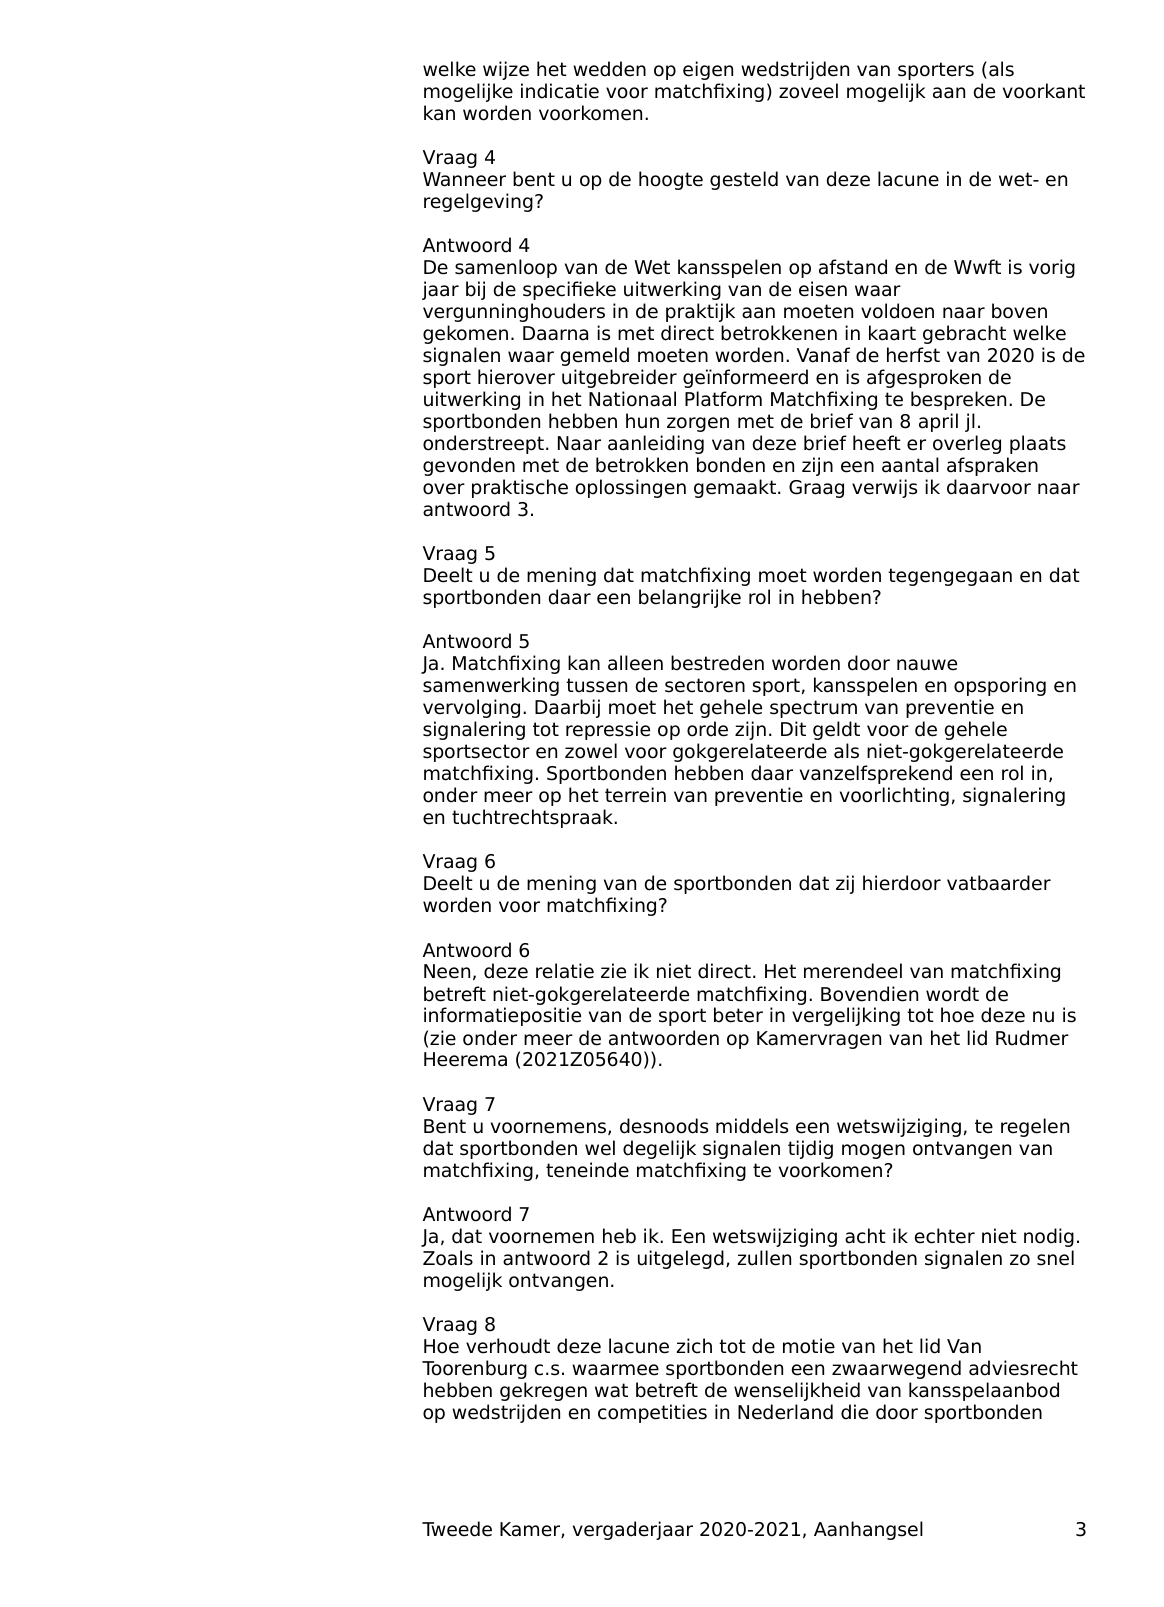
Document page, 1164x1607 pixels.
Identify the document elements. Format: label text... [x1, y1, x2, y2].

text Vraag 4 [422, 147, 1087, 169]
text Antwoord 6 [422, 939, 1087, 961]
text Deelt u de mening dat matchfixing moet worden tegengegaan en dat sportbonden daar een belangrijke rol in hebben? [422, 565, 1087, 609]
text Wanneer bent u op de hoogte gesteld van deze lacune in de wet- en regelgeving? [422, 169, 1087, 213]
text Antwoord 4 [422, 235, 1087, 257]
text Vraag 7 [422, 1093, 1087, 1116]
text Neen, deze relatie zie ik niet direct. Het merendeel van matchfixing betreft niet-gokgerelateerde matchfixing. Bovendien wordt de informatiepositie van de sport beter in vergelijking tot hoe deze nu is (zie onder meer de antwoorden op Kamervragen van het lid Rudmer Heerema (2021Z05640)). [422, 961, 1087, 1071]
text Deelt u de mening van de sportbonden dat zij hierdoor vatbaarder worden voor matchfixing? [422, 873, 1087, 917]
text Hoe verhoudt deze lacune zich tot de motie van het lid Van Toorenburg c.s. waarmee sportbonden een zwaarwegend adviesrecht hebben gekregen wat betreft de wenselijkheid van kansspelaanbod op wedstrijden en competities in Nederland die door sportbonden [422, 1336, 1087, 1424]
text Bent u voornemens, desnoods middels een wetswijziging, te regelen dat sportbonden wel degelijk signalen tijdig mogen ontvangen van matchfixing, teneinde matchfixing te voorkomen? [422, 1116, 1087, 1181]
text Ja. Matchfixing kan alleen bestreden worden door nauwe samenwerking tussen de sectoren sport, kansspelen en opsporing en vervolging. Daarbij moet het gehele spectrum van preventie en signalering tot repressie op orde zijn. Dit geldt voor de gehele sportsector en zowel voor gokgerelateerde als niet-gokgerelateerde matchfixing. Sportbonden hebben daar vanzelfsprekend een rol in, onder meer op het terrein van preventie en voorlichting, signalering en tuchtrechtspraak. [422, 653, 1087, 829]
text welke wijze het wedden op eigen wedstrijden van sporters (als mogelijke indicatie voor matchfixing) zoveel mogelijk aan de voorkant kan worden voorkomen. [422, 59, 1087, 125]
text Antwoord 5 [422, 631, 1087, 653]
text De samenloop van de Wet kansspelen op afstand en de Wwft is vorig jaar bij de specifieke uitwerking van de eisen waar vergunninghouders in de praktijk aan moeten voldoen naar boven gekomen. Daarna is met direct betrokkenen in kaart gebracht welke signalen waar gemeld moeten worden. Vanaf de herfst van 2020 is de sport hierover uitgebreider geïnformeerd en is afgesproken de uitwerking in het Nationaal Platform Matchfixing te bespreken. De sportbonden hebben hun zorgen met de brief van 8 april jl. onderstreept. Naar aanleiding van deze brief heeft er overleg plaats gevonden met de betrokken bonden en zijn een aantal afspraken over praktische oplossingen gemaakt. Graag verwijs ik daarvoor naar antwoord 3. [422, 257, 1087, 521]
text Zoals in antwoord 2 is uitgelegd, zullen sportbonden signalen zo snel mogelijk ontvangen. [422, 1248, 1087, 1292]
text Vraag 8 [422, 1314, 1087, 1336]
text Antwoord 7 [422, 1204, 1087, 1226]
text Vraag 6 [422, 851, 1087, 873]
text Vraag 5 [422, 543, 1087, 565]
text Ja, dat voornemen heb ik. Een wetswijziging acht ik echter niet nodig. [422, 1226, 1087, 1248]
